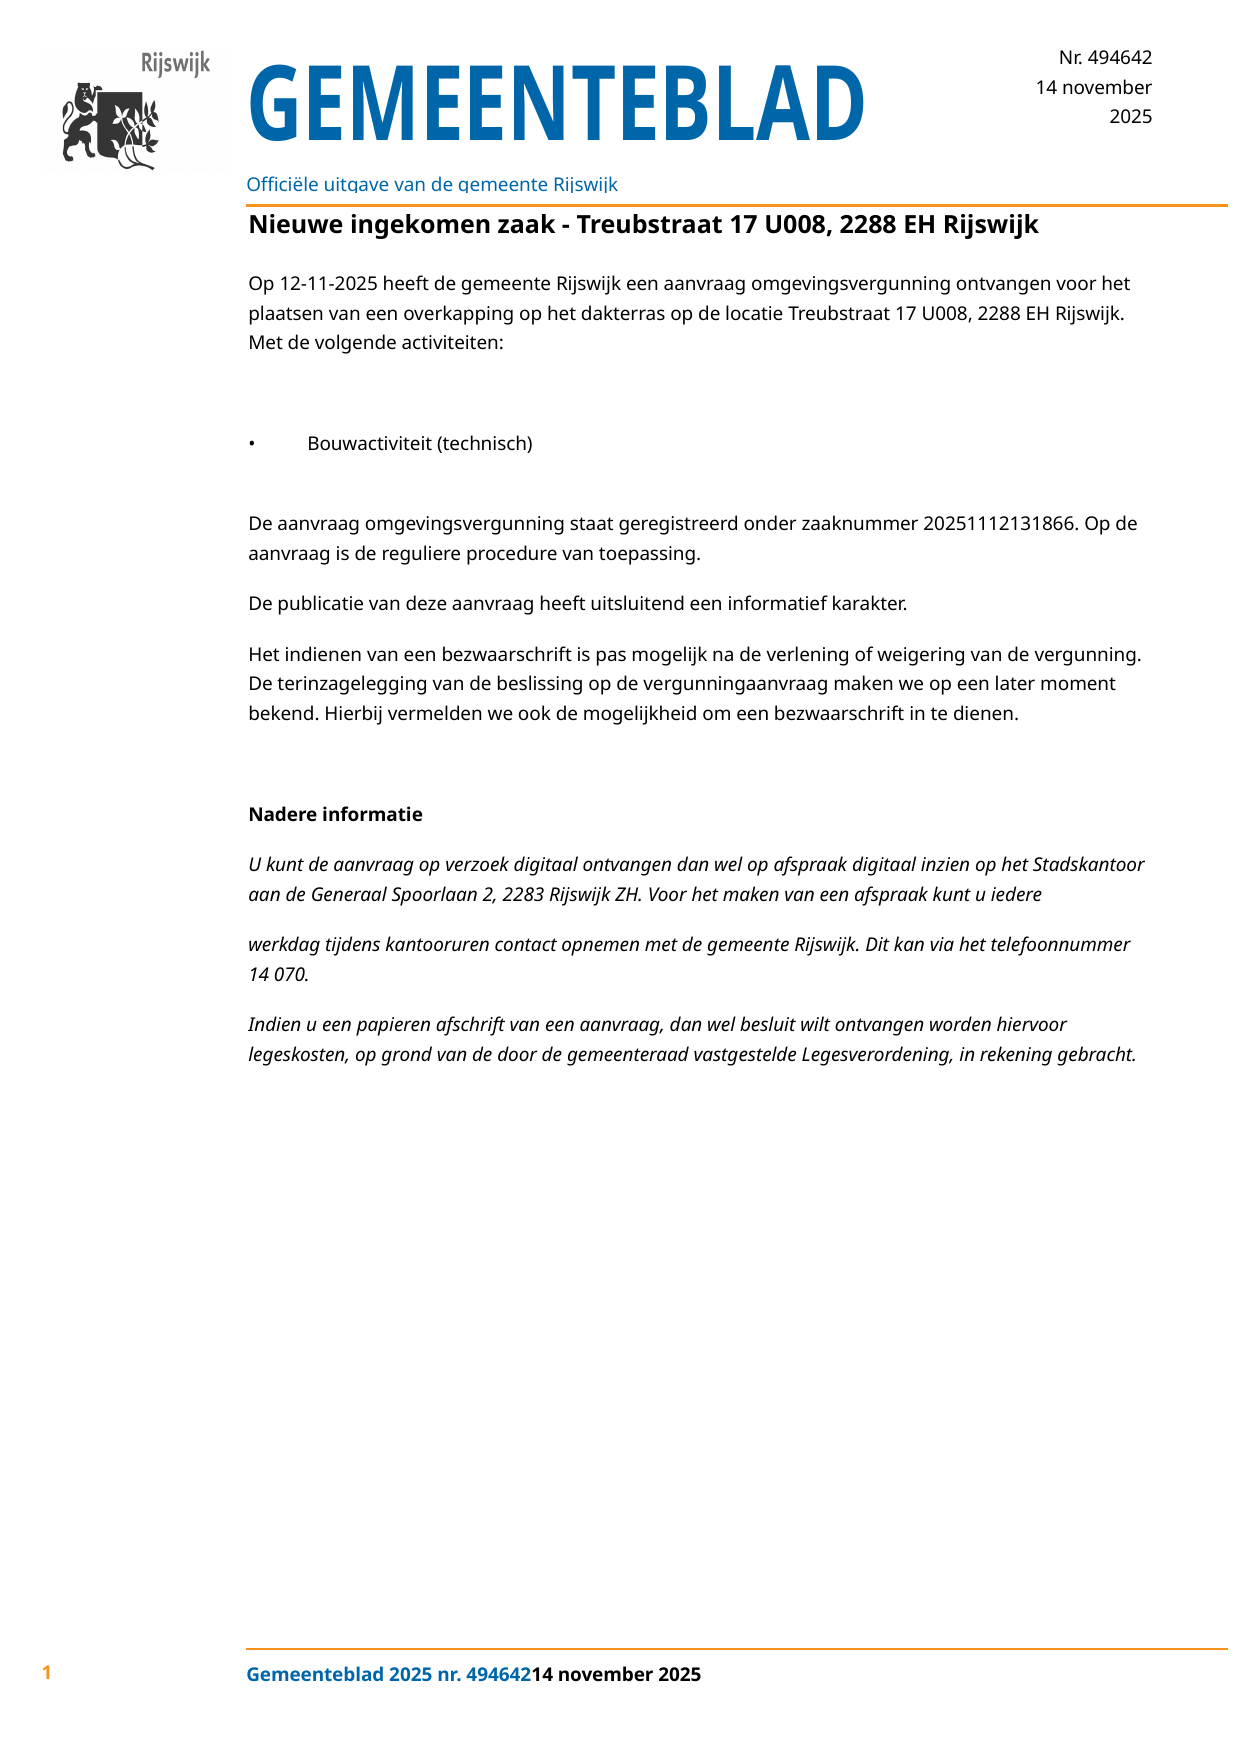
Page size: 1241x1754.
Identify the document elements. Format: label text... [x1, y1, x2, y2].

text De publicatie van deze aanvraag heeft uitsluitend een informatief karakter. [248, 590, 1152, 616]
text U kunt de aanvraag op verzoek digitaal ontvangen dan wel op afspraak digitaal inzien op het Stadskantoor aan de Generaal Spoorlaan 2, 2283 Rijswijk ZH. Voor het maken van een afspraak kunt u iedere [248, 851, 1152, 906]
list Bouwactiviteit (technisch) [248, 430, 1152, 456]
text Op 12-11-2025 heeft de gemeente Rijswijk een aanvraag omgevingsvergunning ontvangen voor het plaatsen van een overkapping op het dakterras op de locatie Treubstraat 17 U008, 2288 EH Rijswijk. Met de volgende activiteiten: [248, 270, 1152, 355]
picture [41, 47, 231, 172]
text Nieuwe ingekomen zaak - Treubstraat 17 U008, 2288 EH Rijswijk [248, 207, 1152, 241]
text Nadere informatie [248, 801, 1152, 826]
text Het indienen van een bezwaarschrift is pas mogelijk na de verlening of weigering van de vergunning. De terinzagelegging van de beslissing op de vergunningaanvraag maken we op een later moment bekend. Hierbij vermelden we ook de mogelijkheid om een bezwaarschrift in te dienen. [248, 641, 1152, 726]
text werkdag tijdens kantooruren contact opnemen met de gemeente Rijswijk. Dit kan via het telefoonnummer 14 070. [248, 931, 1152, 986]
text Indien u een papieren afschrift van een aanvraag, dan wel besluit wilt ontvangen worden hiervoor legeskosten, op grond van de door de gemeenteraad vastgestelde Legesverordening, in rekening gebracht. [248, 1011, 1152, 1066]
text De aanvraag omgevingsvergunning staat geregistreerd onder zaaknummer 20251112131866. Op de aanvraag is de reguliere procedure van toepassing. [248, 510, 1152, 566]
